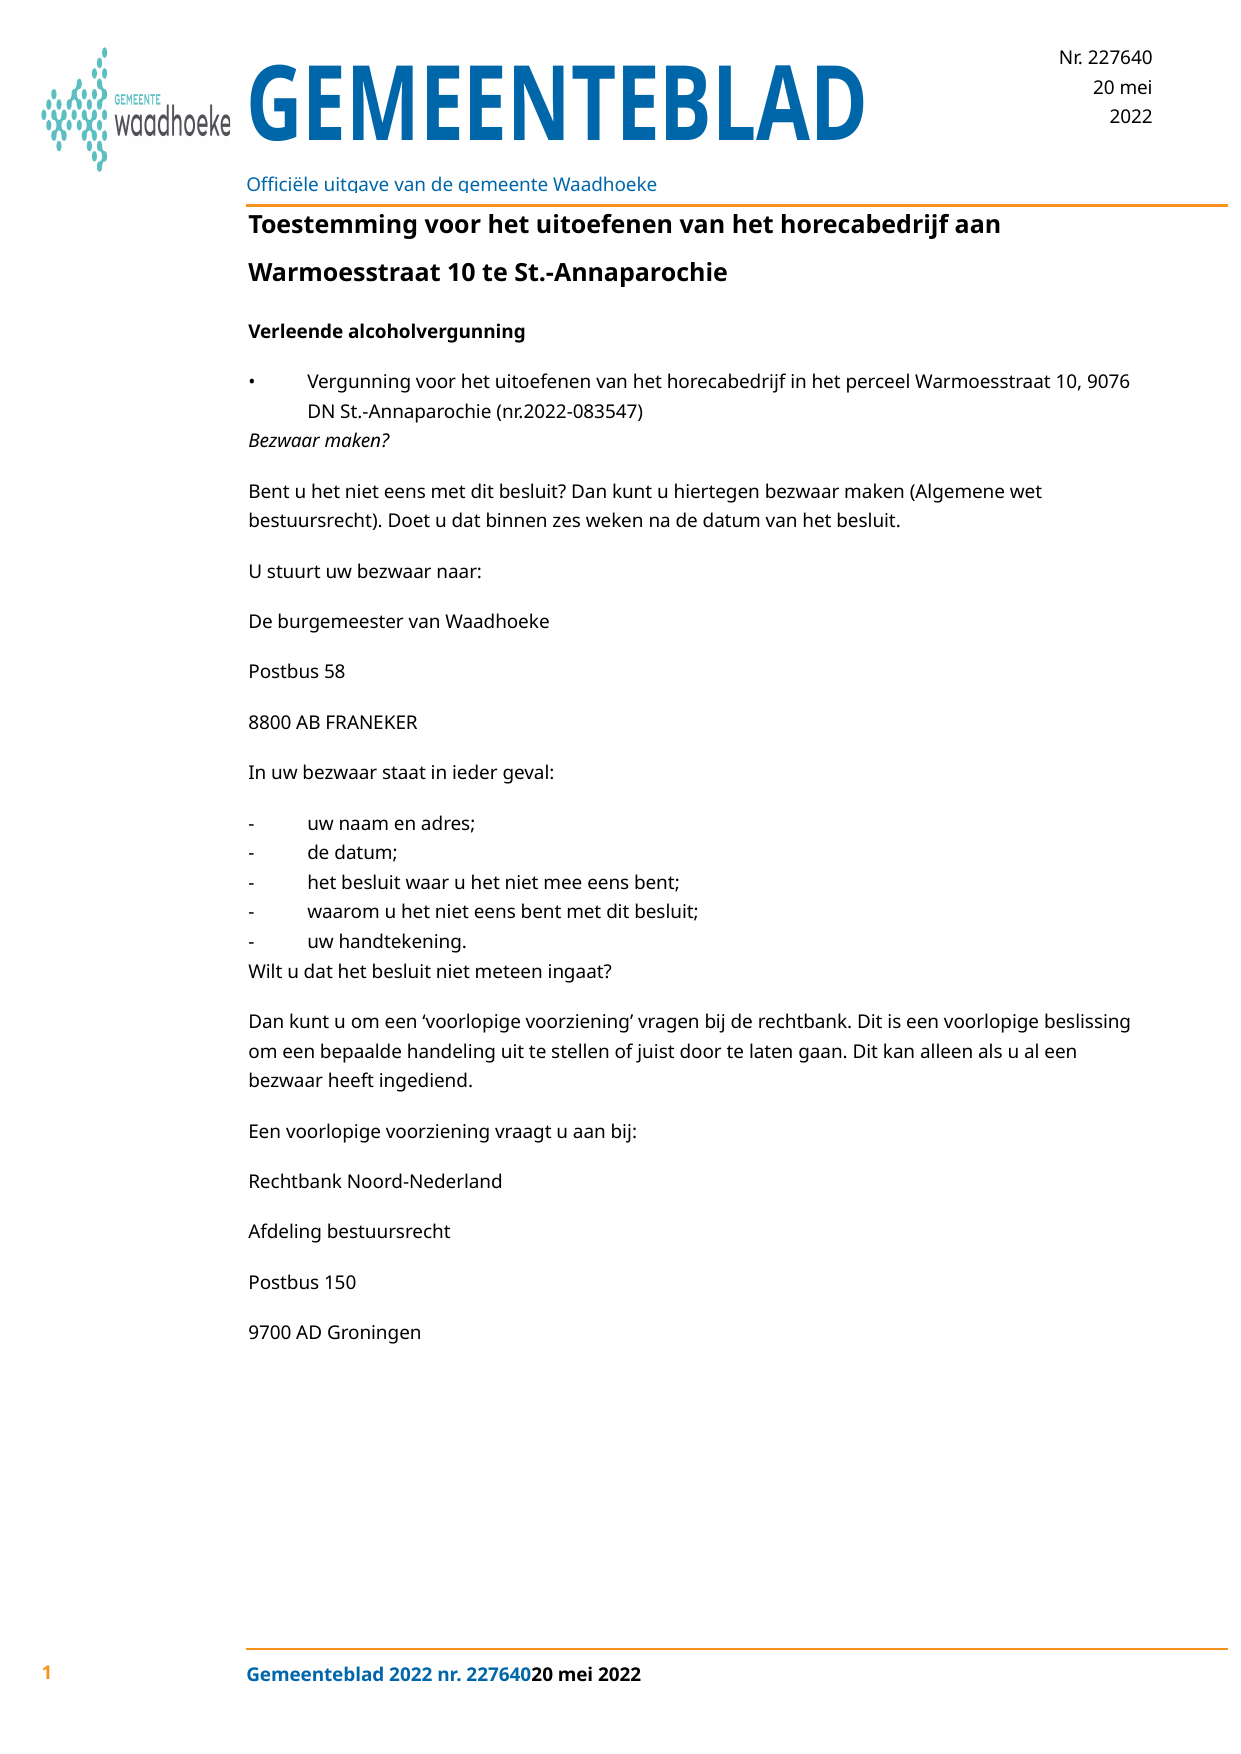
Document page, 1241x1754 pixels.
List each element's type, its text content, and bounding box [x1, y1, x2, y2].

list uw naam en adres; [248, 810, 1152, 836]
text Postbus 58 [248, 659, 1152, 684]
text U stuurt uw bezwaar naar: [248, 558, 1152, 584]
text Bezwaar maken? [248, 427, 1152, 453]
text Wilt u dat het besluit niet meteen ingaat? [248, 958, 1152, 984]
text Verleende alcoholvergunning [248, 318, 1152, 344]
text Afdeling bestuursrecht [248, 1219, 1152, 1244]
list Vergunning voor het uitoefenen van het horecabedrijf in het perceel Warmoesstraat 10, 9076 DN St.-Annaparochie (nr.2022-083547) [248, 368, 1152, 424]
text Toestemming voor het uitoefenen van het horecabedrijf aan Warmoesstraat 10 te St.-Annaparochie [248, 207, 1152, 288]
text De burgemeester van Waadhoeke [248, 608, 1152, 634]
text Bent u het niet eens met dit besluit? Dan kunt u hiertegen bezwaar maken (Algemene wet bestuursrecht). Doet u dat binnen zes weken na de datum van het besluit. [248, 478, 1152, 533]
picture [41, 47, 231, 172]
text Postbus 150 [248, 1269, 1152, 1295]
text 8800 AB FRANEKER [248, 709, 1152, 735]
text In uw bezwaar staat in ieder geval: [248, 759, 1152, 785]
list het besluit waar u het niet mee eens bent; [248, 869, 1152, 895]
text 9700 AD Groningen [248, 1319, 1152, 1345]
list de datum; [248, 839, 1152, 865]
text Rechtbank Noord-Nederland [248, 1168, 1152, 1194]
list uw handtekening. [248, 928, 1152, 954]
text Een voorlopige voorziening vraagt u aan bij: [248, 1118, 1152, 1144]
text Dan kunt u om een ‘voorlopige voorziening’ vragen bij de rechtbank. Dit is een voorlopige beslissing om een bepaalde handeling uit te stellen of juist door te laten gaan. Dit kan alleen als u al een bezwaar heeft ingediend. [248, 1008, 1152, 1093]
list waarom u het niet eens bent met dit besluit; [248, 899, 1152, 924]
